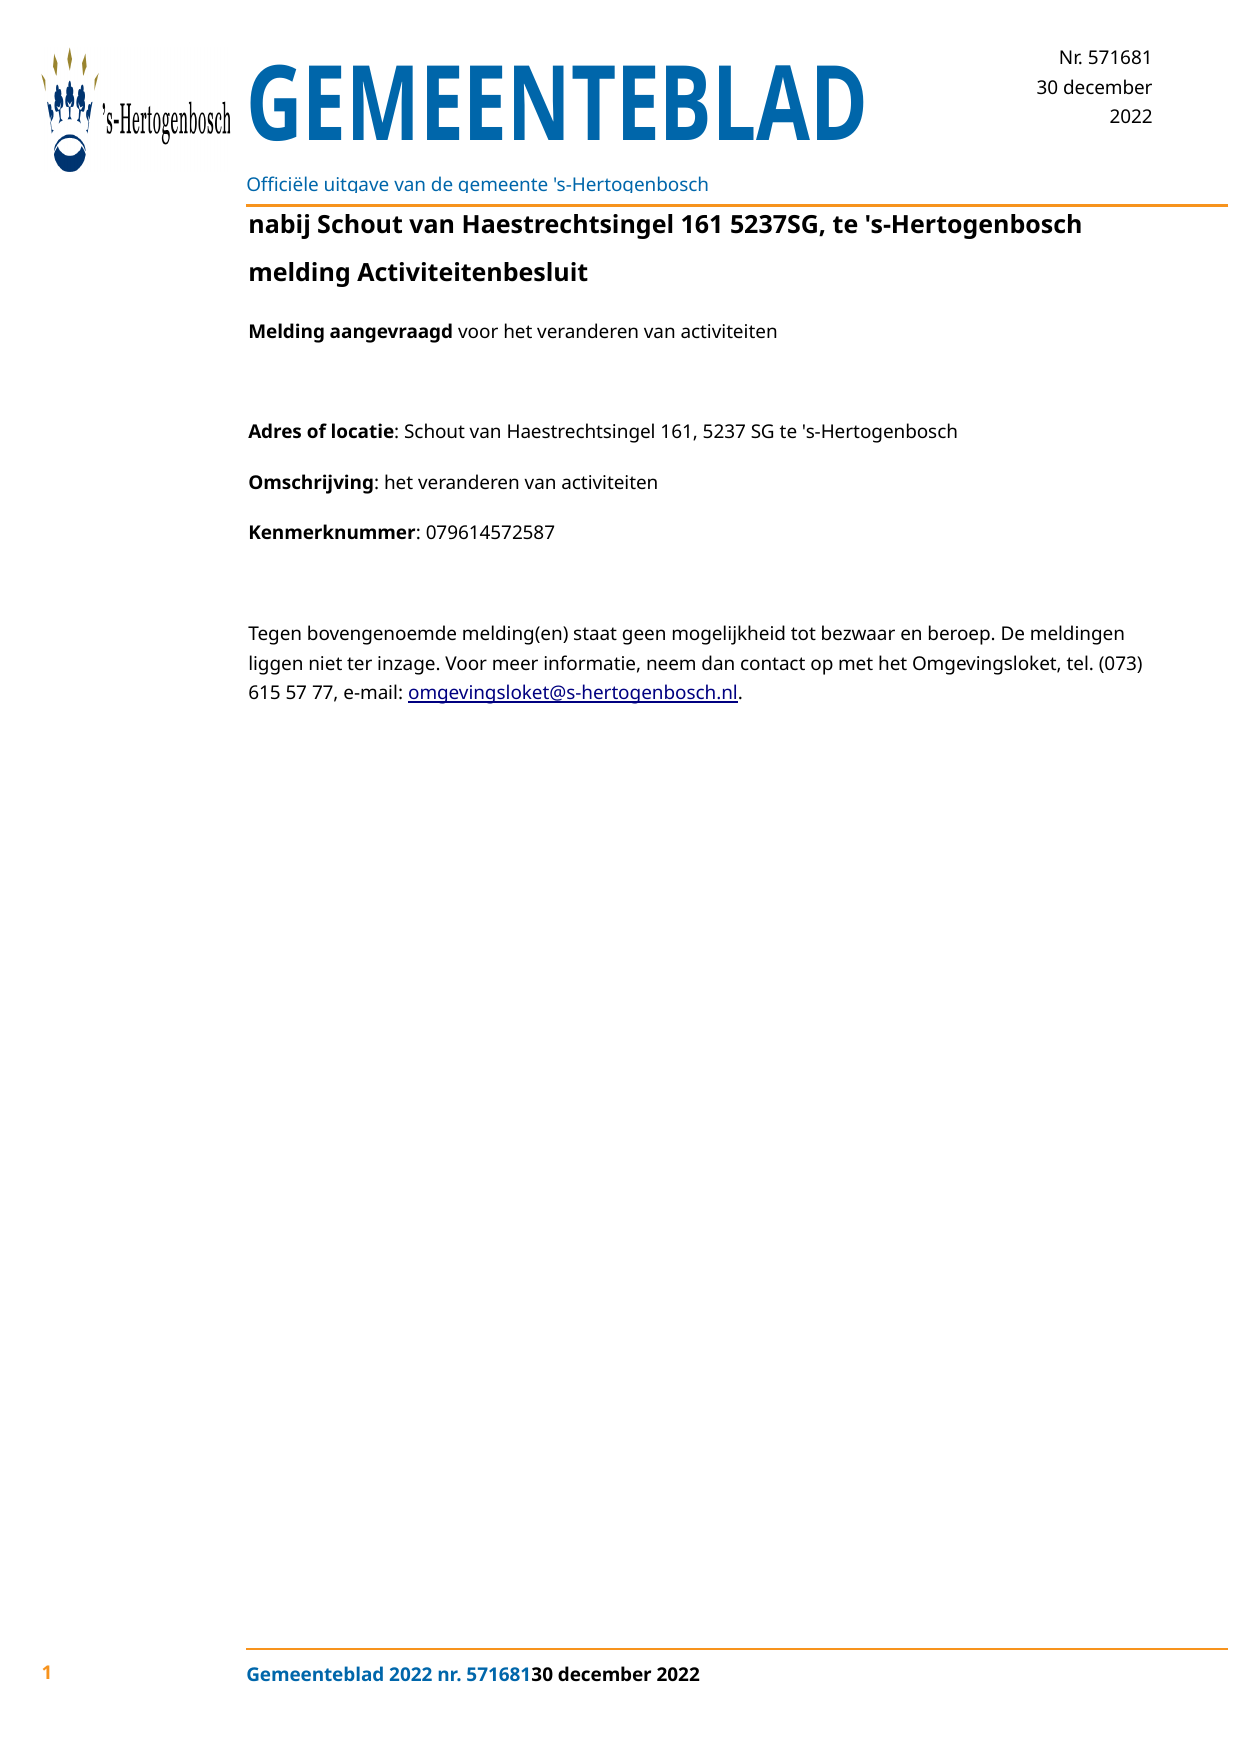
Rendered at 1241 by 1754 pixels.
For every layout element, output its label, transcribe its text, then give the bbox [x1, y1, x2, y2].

picture [41, 47, 231, 172]
text Adres of locatie: Schout van Haestrechtsingel 161, 5237 SG te 's-Hertogenbosch [248, 419, 1152, 444]
text Omschrijving: het veranderen van activiteiten [248, 469, 1152, 495]
text Melding aangevraagd voor het veranderen van activiteiten [248, 318, 1152, 344]
text nabij Schout van Haestrechtsingel 161 5237SG, te 's-Hertogenbosch melding Activiteitenbesluit [248, 207, 1152, 288]
text Tegen bovengenoemde melding(en) staat geen mogelijkheid tot bezwaar en beroep. De meldingen liggen niet ter inzage. Voor meer informatie, neem dan contact op met het Omgevingsloket, tel. (073) 615 57 77, e-mail: omgevingsloket@s-hertogenbosch.nl. [248, 620, 1152, 705]
text Kenmerknummer: 079614572587 [248, 519, 1152, 545]
